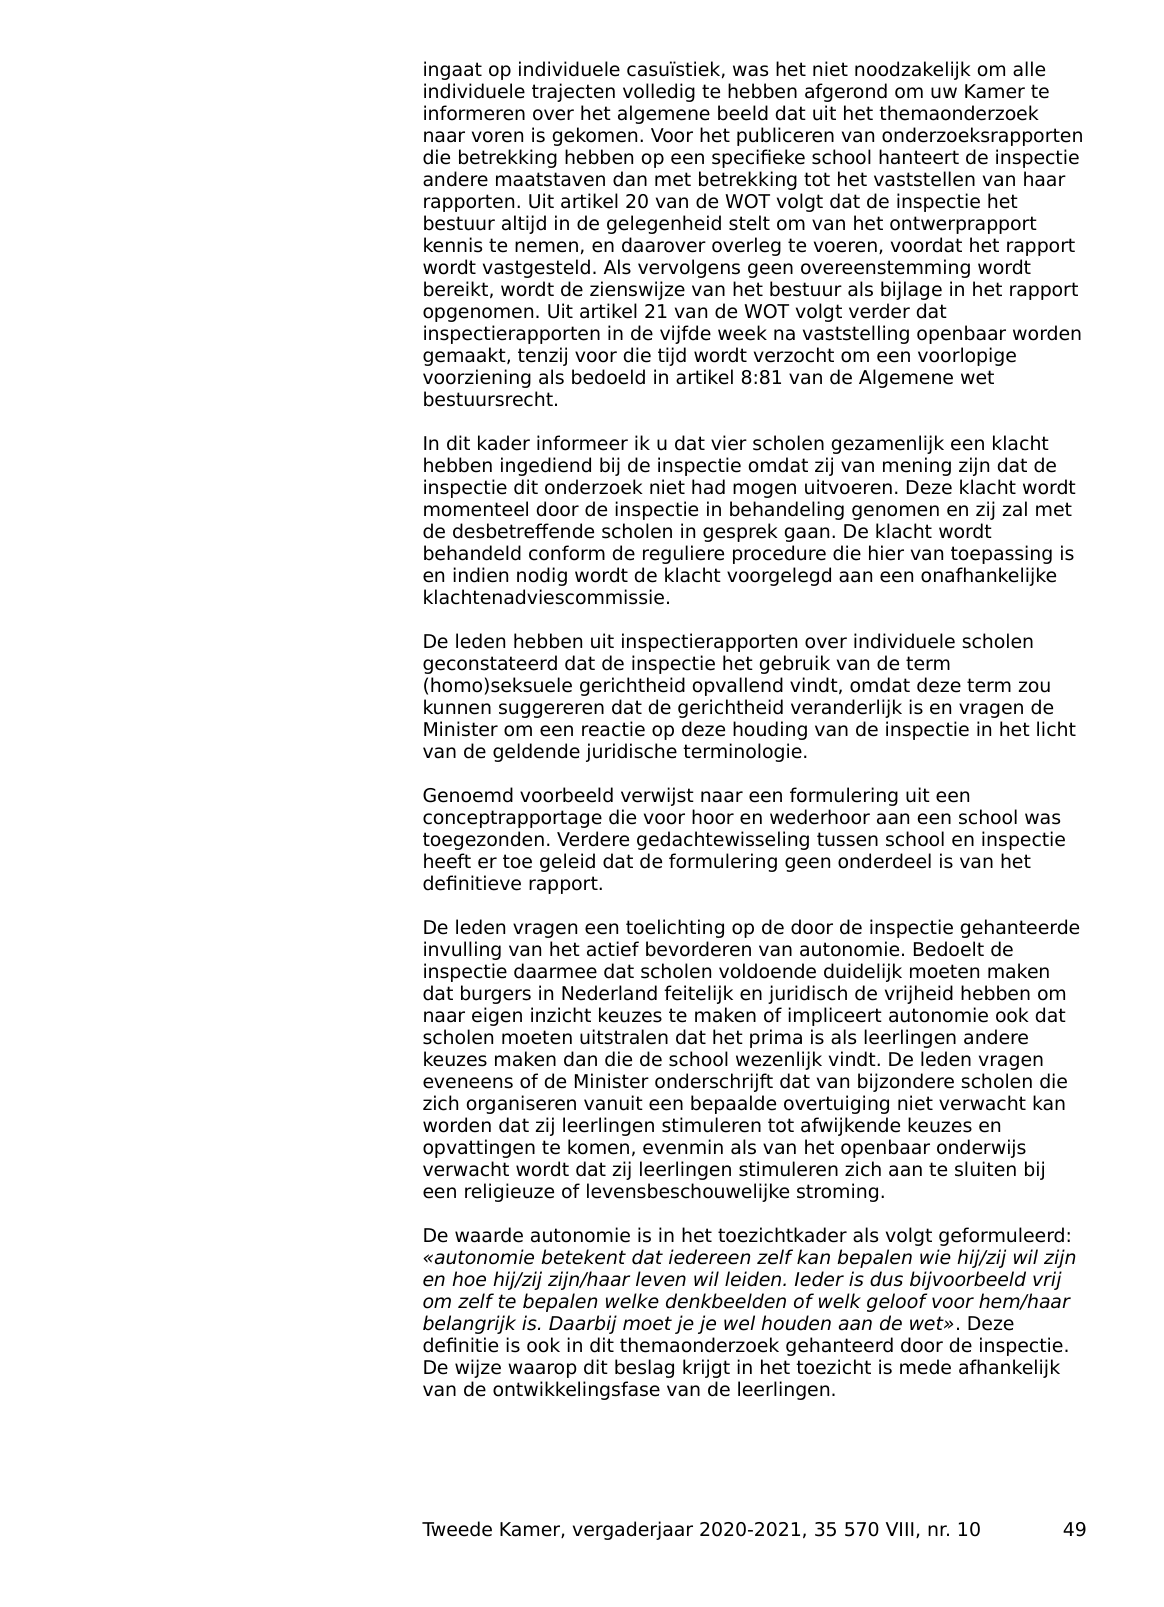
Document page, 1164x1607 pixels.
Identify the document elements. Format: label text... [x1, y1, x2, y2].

text ingaat op individuele casuïstiek, was het niet noodzakelijk om alle individuele trajecten volledig te hebben afgerond om uw Kamer te informeren over het algemene beeld dat uit het themaonderzoek naar voren is gekomen. Voor het publiceren van onderzoeksrapporten die betrekking hebben op een specifieke school hanteert de inspectie andere maatstaven dan met betrekking tot het vaststellen van haar rapporten. Uit artikel 20 van de WOT volgt dat de inspectie het bestuur altijd in de gelegenheid stelt om van het ontwerprapport kennis te nemen, en daarover overleg te voeren, voordat het rapport wordt vastgesteld. Als vervolgens geen overeenstemming wordt bereikt, wordt de zienswijze van het bestuur als bijlage in het rapport opgenomen. Uit artikel 21 van de WOT volgt verder dat inspectierapporten in de vijfde week na vaststelling openbaar worden gemaakt, tenzij voor die tijd wordt verzocht om een voorlopige voorziening als bedoeld in artikel 8:81 van de Algemene wet bestuursrecht. [422, 59, 1087, 411]
text De leden hebben uit inspectierapporten over individuele scholen geconstateerd dat de inspectie het gebruik van de term (homo)seksuele gerichtheid opvallend vindt, omdat deze term zou kunnen suggereren dat de gerichtheid veranderlijk is en vragen de Minister om een reactie op deze houding van de inspectie in het licht van de geldende juridische terminologie. [422, 631, 1087, 763]
text De waarde autonomie is in het toezichtkader als volgt geformuleerd: «autonomie betekent dat iedereen zelf kan bepalen wie hij/zij wil zijn en hoe hij/zij zijn/haar leven wil leiden. Ieder is dus bijvoorbeeld vrij om zelf te bepalen welke denkbeelden of welk geloof voor hem/haar belangrijk is. Daarbij moet je je wel houden aan de wet». Deze definitie is ook in dit themaonderzoek gehanteerd door de inspectie. De wijze waarop dit beslag krijgt in het toezicht is mede afhankelijk van de ontwikkelingsfase van de leerlingen. [422, 1225, 1087, 1401]
text De leden vragen een toelichting op de door de inspectie gehanteerde invulling van het actief bevorderen van autonomie. Bedoelt de inspectie daarmee dat scholen voldoende duidelijk moeten maken dat burgers in Nederland feitelijk en juridisch de vrijheid hebben om naar eigen inzicht keuzes te maken of impliceert autonomie ook dat scholen moeten uitstralen dat het prima is als leerlingen andere keuzes maken dan die de school wezenlijk vindt. De leden vragen eveneens of de Minister onderschrijft dat van bijzondere scholen die zich organiseren vanuit een bepaalde overtuiging niet verwacht kan worden dat zij leerlingen stimuleren tot afwijkende keuzes en opvattingen te komen, evenmin als van het openbaar onderwijs verwacht wordt dat zij leerlingen stimuleren zich aan te sluiten bij een religieuze of levensbeschouwelijke stroming. [422, 917, 1087, 1203]
text Genoemd voorbeeld verwijst naar een formulering uit een conceptrapportage die voor hoor en wederhoor aan een school was toegezonden. Verdere gedachtewisseling tussen school en inspectie heeft er toe geleid dat de formulering geen onderdeel is van het definitieve rapport. [422, 785, 1087, 895]
text In dit kader informeer ik u dat vier scholen gezamenlijk een klacht hebben ingediend bij de inspectie omdat zij van mening zijn dat de inspectie dit onderzoek niet had mogen uitvoeren. Deze klacht wordt momenteel door de inspectie in behandeling genomen en zij zal met de desbetreffende scholen in gesprek gaan. De klacht wordt behandeld conform de reguliere procedure die hier van toepassing is en indien nodig wordt de klacht voorgelegd aan een onafhankelijke klachtenadviescommissie. [422, 433, 1087, 609]
